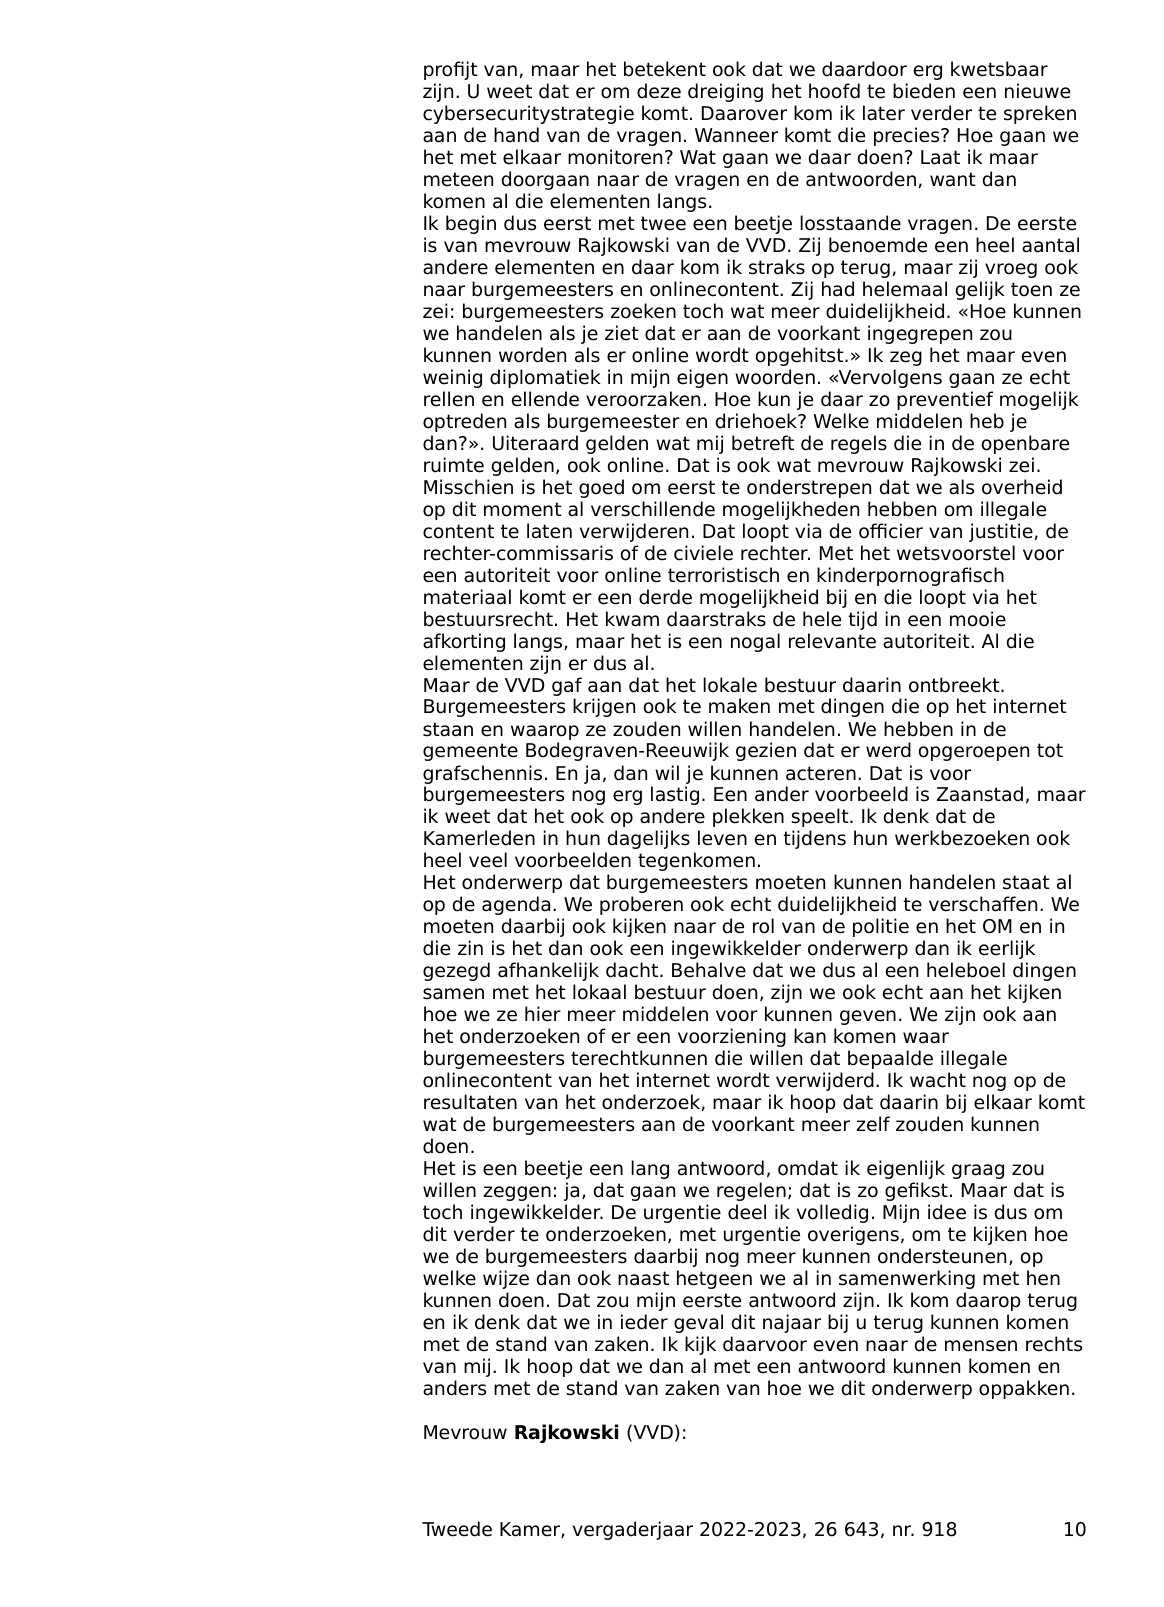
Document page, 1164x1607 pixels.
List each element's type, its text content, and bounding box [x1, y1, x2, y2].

text profijt van, maar het betekent ook dat we daardoor erg kwetsbaar zijn. U weet dat er om deze dreiging het hoofd te bieden een nieuwe cybersecuritystrategie komt. Daarover kom ik later verder te spreken aan de hand van de vragen. Wanneer komt die precies? Hoe gaan we het met elkaar monitoren? Wat gaan we daar doen? Laat ik maar meteen doorgaan naar de vragen en de antwoorden, want dan komen al die elementen langs. [422, 59, 1087, 213]
text Misschien is het goed om eerst te onderstrepen dat we als overheid op dit moment al verschillende mogelijkheden hebben om illegale content te laten verwijderen. Dat loopt via de officier van justitie, de rechter-commissaris of de civiele rechter. Met het wetsvoorstel voor een autoriteit voor online terroristisch en kinderpornografisch materiaal komt er een derde mogelijkheid bij en die loopt via het bestuursrecht. Het kwam daarstraks de hele tijd in een mooie afkorting langs, maar het is een nogal relevante autoriteit. Al die elementen zijn er dus al. [422, 477, 1087, 674]
text Het is een beetje een lang antwoord, omdat ik eigenlijk graag zou willen zeggen: ja, dat gaan we regelen; dat is zo gefikst. Maar dat is toch ingewikkelder. De urgentie deel ik volledig. Mijn idee is dus om dit verder te onderzoeken, met urgentie overigens, om te kijken hoe we de burgemeesters daarbij nog meer kunnen ondersteunen, op welke wijze dan ook naast hetgeen we al in samenwerking met hen kunnen doen. Dat zou mijn eerste antwoord zijn. Ik kom daarop terug en ik denk dat we in ieder geval dit najaar bij u terug kunnen komen met de stand van zaken. Ik kijk daarvoor even naar de mensen rechts van mij. Ik hoop dat we dan al met een antwoord kunnen komen en anders met de stand van zaken van hoe we dit onderwerp oppakken. [422, 1158, 1087, 1400]
text Mevrouw Rajkowski (VVD): [422, 1422, 1087, 1444]
text Ik begin dus eerst met twee een beetje losstaande vragen. De eerste is van mevrouw Rajkowski van de VVD. Zij benoemde een heel aantal andere elementen en daar kom ik straks op terug, maar zij vroeg ook naar burgemeesters en onlinecontent. Zij had helemaal gelijk toen ze zei: burgemeesters zoeken toch wat meer duidelijkheid. «Hoe kunnen we handelen als je ziet dat er aan de voorkant ingegrepen zou kunnen worden als er online wordt opgehitst.» Ik zeg het maar even weinig diplomatiek in mijn eigen woorden. «Vervolgens gaan ze echt rellen en ellende veroorzaken. Hoe kun je daar zo preventief mogelijk optreden als burgemeester en driehoek? Welke middelen heb je dan?». Uiteraard gelden wat mij betreft de regels die in de openbare ruimte gelden, ook online. Dat is ook wat mevrouw Rajkowski zei. [422, 213, 1087, 477]
text Het onderwerp dat burgemeesters moeten kunnen handelen staat al op de agenda. We proberen ook echt duidelijkheid te verschaffen. We moeten daarbij ook kijken naar de rol van de politie en het OM en in die zin is het dan ook een ingewikkelder onderwerp dan ik eerlijk gezegd afhankelijk dacht. Behalve dat we dus al een heleboel dingen samen met het lokaal bestuur doen, zijn we ook echt aan het kijken hoe we ze hier meer middelen voor kunnen geven. We zijn ook aan het onderzoeken of er een voorziening kan komen waar burgemeesters terechtkunnen die willen dat bepaalde illegale onlinecontent van het internet wordt verwijderd. Ik wacht nog op de resultaten van het onderzoek, maar ik hoop dat daarin bij elkaar komt wat de burgemeesters aan de voorkant meer zelf zouden kunnen doen. [422, 872, 1087, 1158]
text Maar de VVD gaf aan dat het lokale bestuur daarin ontbreekt. Burgemeesters krijgen ook te maken met dingen die op het internet staan en waarop ze zouden willen handelen. We hebben in de gemeente Bodegraven-Reeuwijk gezien dat er werd opgeroepen tot grafschennis. En ja, dan wil je kunnen acteren. Dat is voor burgemeesters nog erg lastig. Een ander voorbeeld is Zaanstad, maar ik weet dat het ook op andere plekken speelt. Ik denk dat de Kamerleden in hun dagelijks leven en tijdens hun werkbezoeken ook heel veel voorbeelden tegenkomen. [422, 674, 1087, 872]
